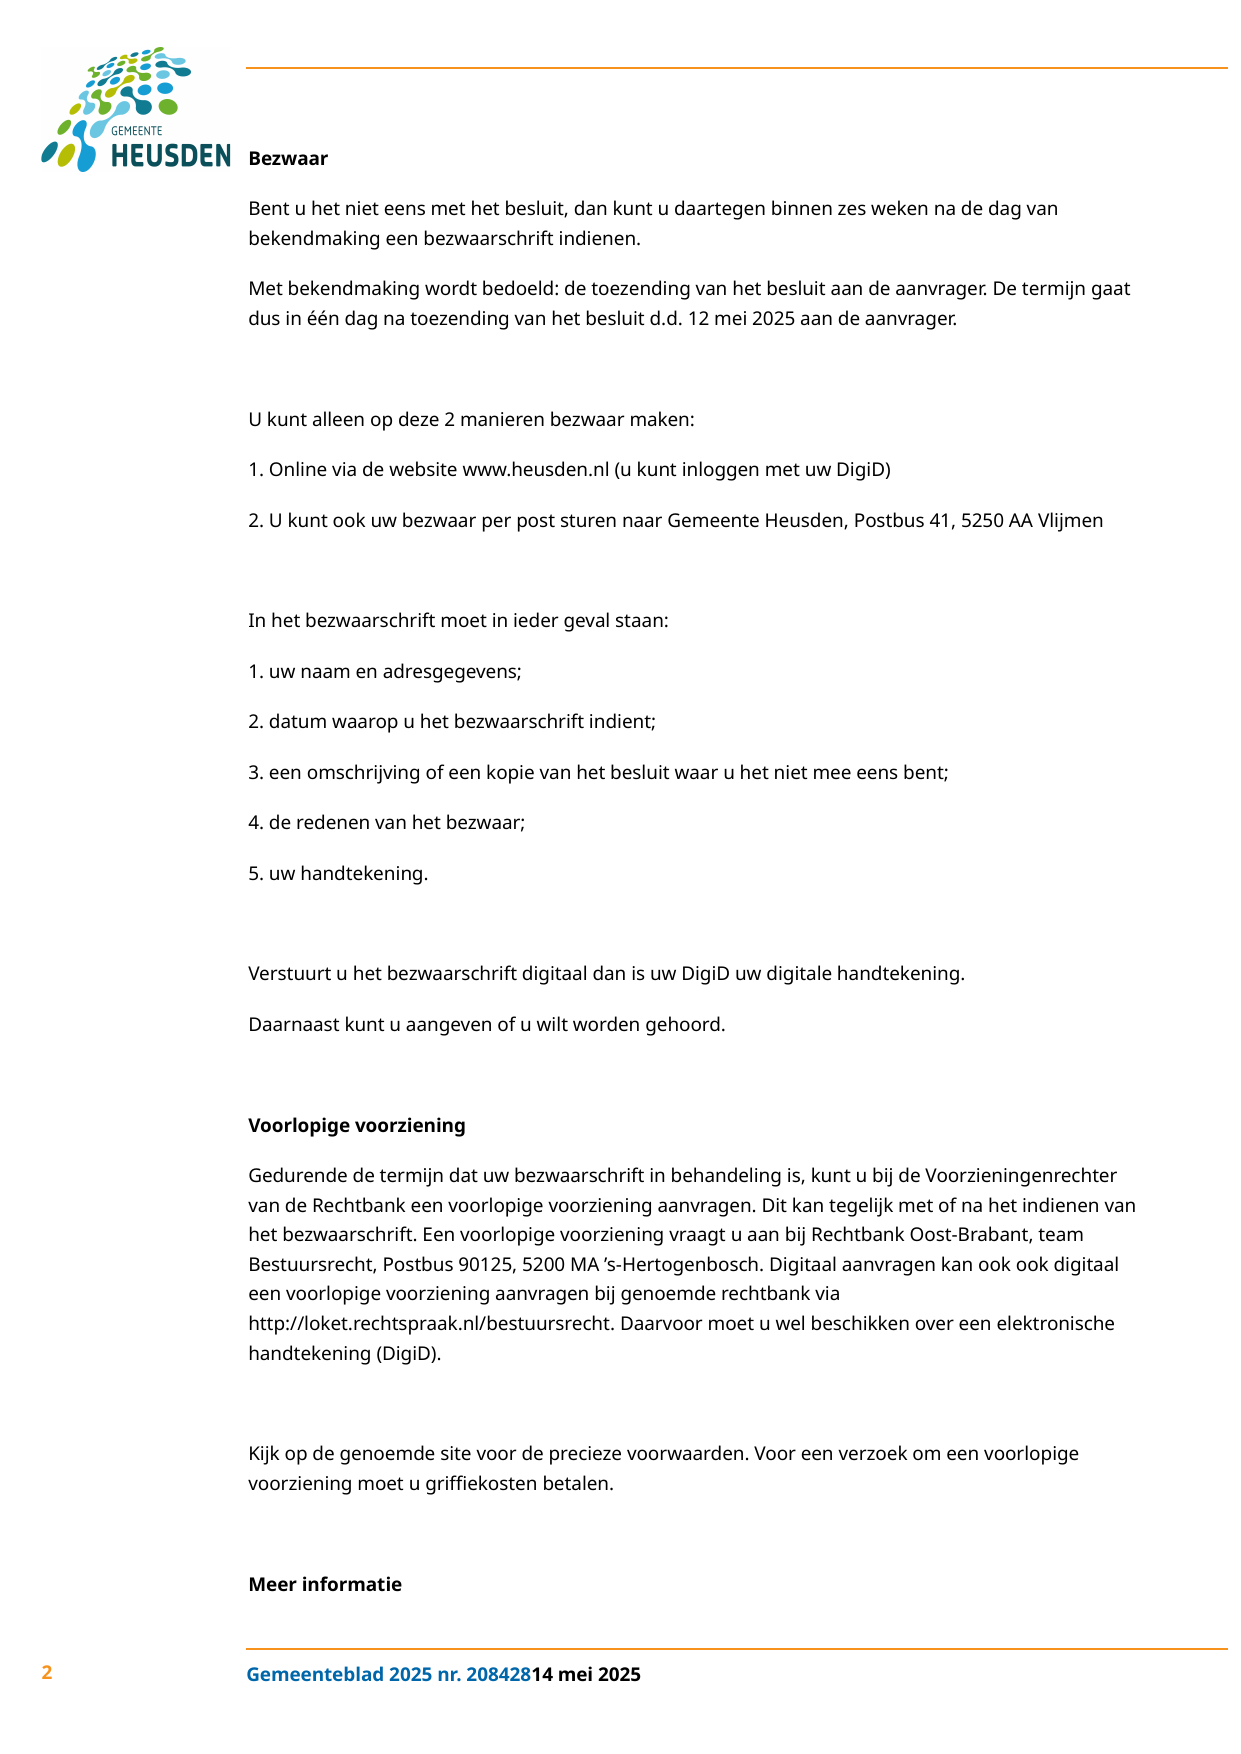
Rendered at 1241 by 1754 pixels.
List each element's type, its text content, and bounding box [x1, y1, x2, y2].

text Meer informatie [248, 1571, 1152, 1597]
text 3. een omschrijving of een kopie van het besluit waar u het niet mee eens bent; [248, 759, 1152, 785]
text Gedurende de termijn dat uw bezwaarschrift in behandeling is, kunt u bij de Voorzieningenrechter van de Rechtbank een voorlopige voorziening aanvragen. Dit kan tegelijk met of na het indienen van het bezwaarschrift. Een voorlopige voorziening vraagt u aan bij Rechtbank Oost-Brabant, team Bestuursrecht, Postbus 90125, 5200 MA ’s-Hertogenbosch. Digitaal aanvragen kan ook ook digitaal een voorlopige voorziening aanvragen bij genoemde rechtbank via http://loket.rechtspraak.nl/bestuursrecht. Daarvoor moet u wel beschikken over een elektronische handtekening (DigiD). [248, 1162, 1152, 1366]
text 2. U kunt ook uw bezwaar per post sturen naar Gemeente Heusden, Postbus 41, 5250 AA Vlijmen [248, 507, 1152, 533]
text Daarnaast kunt u aangeven of u wilt worden gehoord. [248, 1011, 1152, 1037]
text 1. Online via de website www.heusden.nl (u kunt inloggen met uw DigiD) [248, 456, 1152, 482]
picture [41, 47, 231, 172]
text Voorlopige voorziening [248, 1112, 1152, 1138]
text U kunt alleen op deze 2 manieren bezwaar maken: [248, 406, 1152, 432]
text 1. uw naam en adresgegevens; [248, 658, 1152, 684]
text 4. de redenen van het bezwaar; [248, 809, 1152, 835]
text Verstuurt u het bezwaarschrift digitaal dan is uw DigiD uw digitale handtekening. [248, 961, 1152, 986]
text Bezwaar [248, 145, 1152, 171]
text In het bezwaarschrift moet in ieder geval staan: [248, 608, 1152, 633]
text 2. datum waarop u het bezwaarschrift indient; [248, 708, 1152, 734]
text Bent u het niet eens met het besluit, dan kunt u daartegen binnen zes weken na de dag van bekendmaking een bezwaarschrift indienen. [248, 196, 1152, 251]
text Kijk op de genoemde site voor de precieze voorwaarden. Voor een verzoek om een voorlopige voorziening moet u griffiekosten betalen. [248, 1441, 1152, 1496]
text 5. uw handtekening. [248, 860, 1152, 886]
text Met bekendmaking wordt bedoeld: de toezending van het besluit aan de aanvrager. De termijn gaat dus in één dag na toezending van het besluit d.d. 12 mei 2025 aan de aanvrager. [248, 276, 1152, 331]
